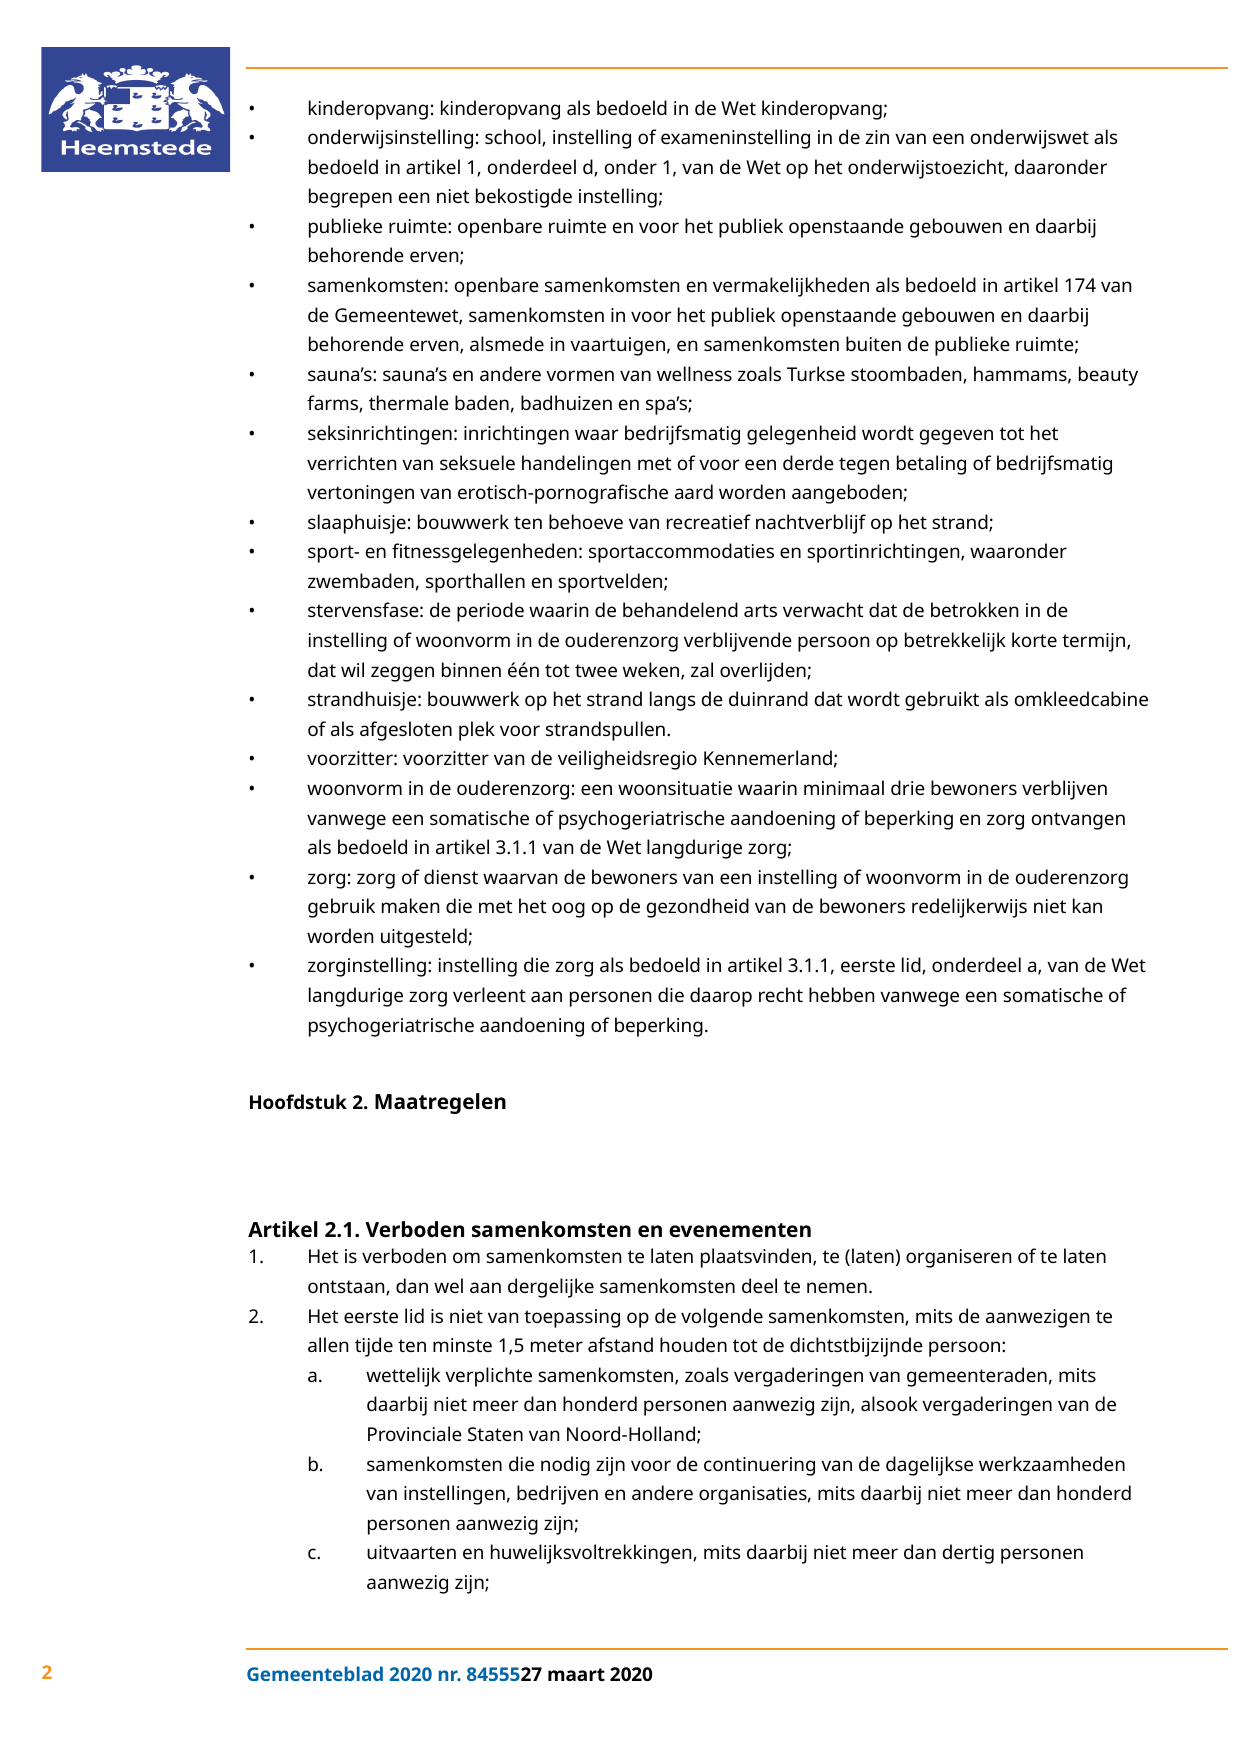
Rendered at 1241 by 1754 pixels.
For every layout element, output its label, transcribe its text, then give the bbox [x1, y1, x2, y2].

list seksinrichtingen: inrichtingen waar bedrijfsmatig gelegenheid wordt gegeven tot het verrichten van seksuele handelingen met of voor een derde tegen betaling of bedrijfsmatig vertoningen van erotisch-pornografische aard worden aangeboden; [248, 420, 1152, 505]
list stervensfase: de periode waarin de behandelend arts verwacht dat de betrokken in de instelling of woonvorm in de ouderenzorg verblijvende persoon op betrekkelijk korte termijn, dat wil zeggen binnen één tot twee weken, zal overlijden; [248, 598, 1152, 683]
list Het eerste lid is niet van toepassing op de volgende samenkomsten, mits de aanwezigen te allen tijde ten minste 1,5 meter afstand houden tot de dichtstbijzijnde persoon: [248, 1303, 1152, 1358]
list Het is verboden om samenkomsten te laten plaatsvinden, te (laten) organiseren of te laten ontstaan, dan wel aan dergelijke samenkomsten deel te nemen. [248, 1244, 1152, 1299]
list uitvaarten en huwelijksvoltrekkingen, mits daarbij niet meer dan dertig personen aanwezig zijn; [307, 1539, 1152, 1595]
list samenkomsten: openbare samenkomsten en vermakelijkheden als bedoeld in artikel 174 van de Gemeentewet, samenkomsten in voor het publiek openstaande gebouwen en daarbij behorende erven, alsmede in vaartuigen, en samenkomsten buiten de publieke ruimte; [248, 272, 1152, 357]
list onderwijsinstelling: school, instelling of exameninstelling in de zin van een onderwijswet als bedoeld in artikel 1, onderdeel d, onder 1, van de Wet op het onderwijstoezicht, daaronder begrepen een niet bekostigde instelling; [248, 124, 1152, 209]
list zorg: zorg of dienst waarvan de bewoners van een instelling of woonvorm in de ouderenzorg gebruik maken die met het oog op de gezondheid van de bewoners redelijkerwijs niet kan worden uitgesteld; [248, 864, 1152, 949]
list publieke ruimte: openbare ruimte en voor het publiek openstaande gebouwen en daarbij behorende erven; [248, 213, 1152, 268]
list sauna’s: sauna’s en andere vormen van wellness zoals Turkse stoombaden, hammams, beauty farms, thermale baden, badhuizen en spa’s; [248, 361, 1152, 416]
list zorginstelling: instelling die zorg als bedoeld in artikel 3.1.1, eerste lid, onderdeel a, van de Wet langdurige zorg verleent aan personen die daarop recht hebben vanwege een somatische of psychogeriatrische aandoening of beperking. [248, 953, 1152, 1038]
list voorzitter: voorzitter van de veiligheidsregio Kennemerland; [248, 746, 1152, 771]
list kinderopvang: kinderopvang als bedoeld in de Wet kinderopvang; [248, 95, 1152, 121]
list sport- en fitnessgelegenheden: sportaccommodaties en sportinrichtingen, waaronder zwembaden, sporthallen en sportvelden; [248, 538, 1152, 594]
picture [41, 47, 231, 172]
list samenkomsten die nodig zijn voor de continuering van de dagelijkse werkzaamheden van instellingen, bedrijven en andere organisaties, mits daarbij niet meer dan honderd personen aanwezig zijn; [307, 1451, 1152, 1536]
list slaaphuisje: bouwwerk ten behoeve van recreatief nachtverblijf op het strand; [248, 509, 1152, 535]
text Artikel 2.1. Verboden samenkomsten en evenementen [248, 1215, 1152, 1244]
list wettelijk verplichte samenkomsten, zoals vergaderingen van gemeenteraden, mits daarbij niet meer dan honderd personen aanwezig zijn, alsook vergaderingen van de Provinciale Staten van Noord-Holland; [307, 1362, 1152, 1447]
list strandhuisje: bouwwerk op het strand langs de duinrand dat wordt gebruikt als omkleedcabine of als afgesloten plek voor strandspullen. [248, 686, 1152, 742]
list woonvorm in de ouderenzorg: een woonsituatie waarin minimaal drie bewoners verblijven vanwege een somatische of psychogeriatrische aandoening of beperking en zorg ontvangen als bedoeld in artikel 3.1.1 van de Wet langdurige zorg; [248, 775, 1152, 860]
text Hoofdstuk 2. Maatregelen [248, 1087, 1152, 1116]
